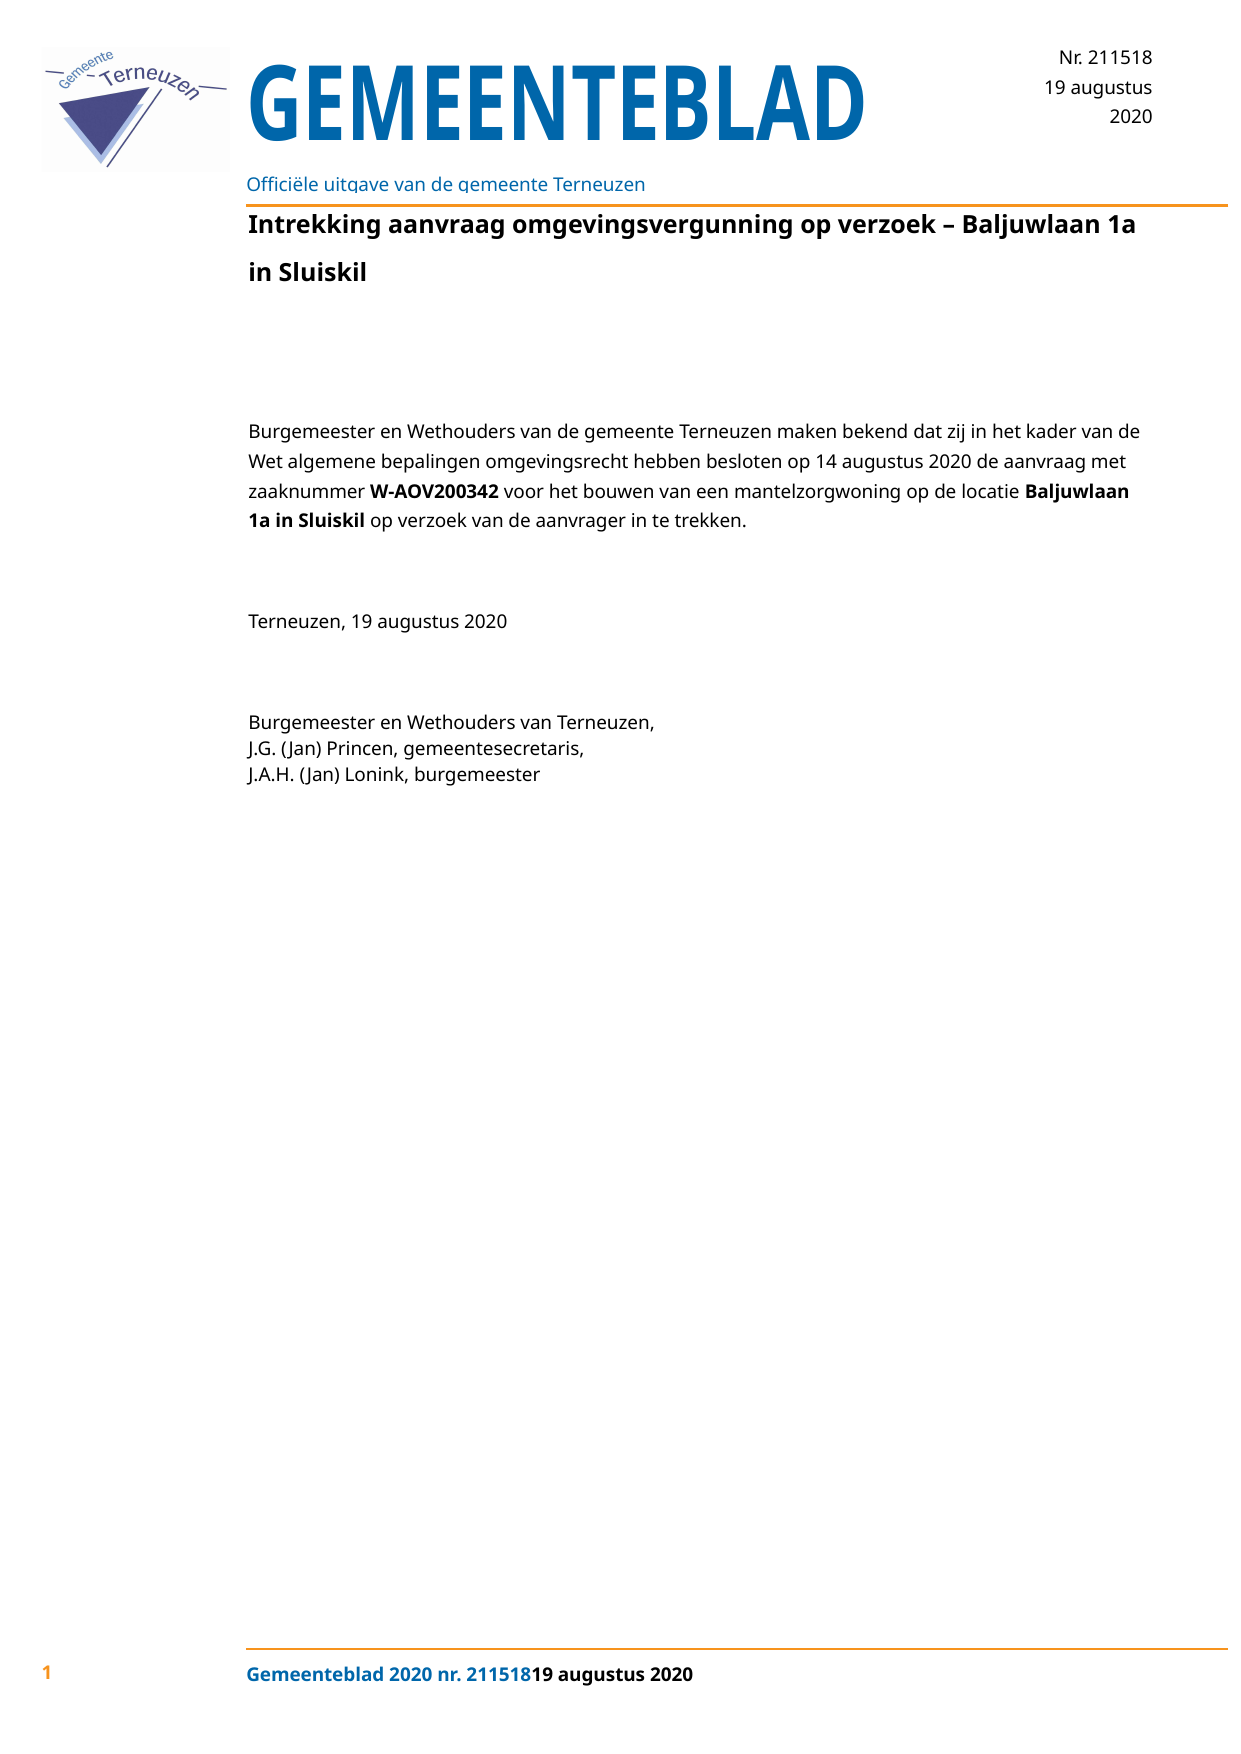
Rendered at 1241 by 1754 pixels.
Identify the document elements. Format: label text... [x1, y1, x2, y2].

table_cell J.A.H. (Jan) Lonink, burgemeester [248, 761, 1152, 786]
table_cell [700, 786, 1152, 812]
table_header Burgemeester en Wethouders van Terneuzen, [248, 709, 1152, 735]
table_cell [700, 735, 1152, 761]
picture [41, 47, 231, 172]
text Intrekking aanvraag omgevingsvergunning op verzoek – Baljuwlaan 1a in Sluiskil [248, 207, 1152, 288]
table_cell J.G. (Jan) Princen, gemeentesecretaris, [248, 735, 700, 761]
text Terneuzen, 19 augustus 2020 [248, 608, 1152, 634]
text Burgemeester en Wethouders van de gemeente Terneuzen maken bekend dat zij in het kader van de Wet algemene bepalingen omgevingsrecht hebben besloten op 14 augustus 2020 de aanvraag met zaaknummer W-AOV200342 voor het bouwen van een mantelzorgwoning op de locatie Baljuwlaan 1a in Sluiskil op verzoek van de aanvrager in te trekken. [248, 419, 1152, 533]
table_cell [248, 786, 700, 812]
